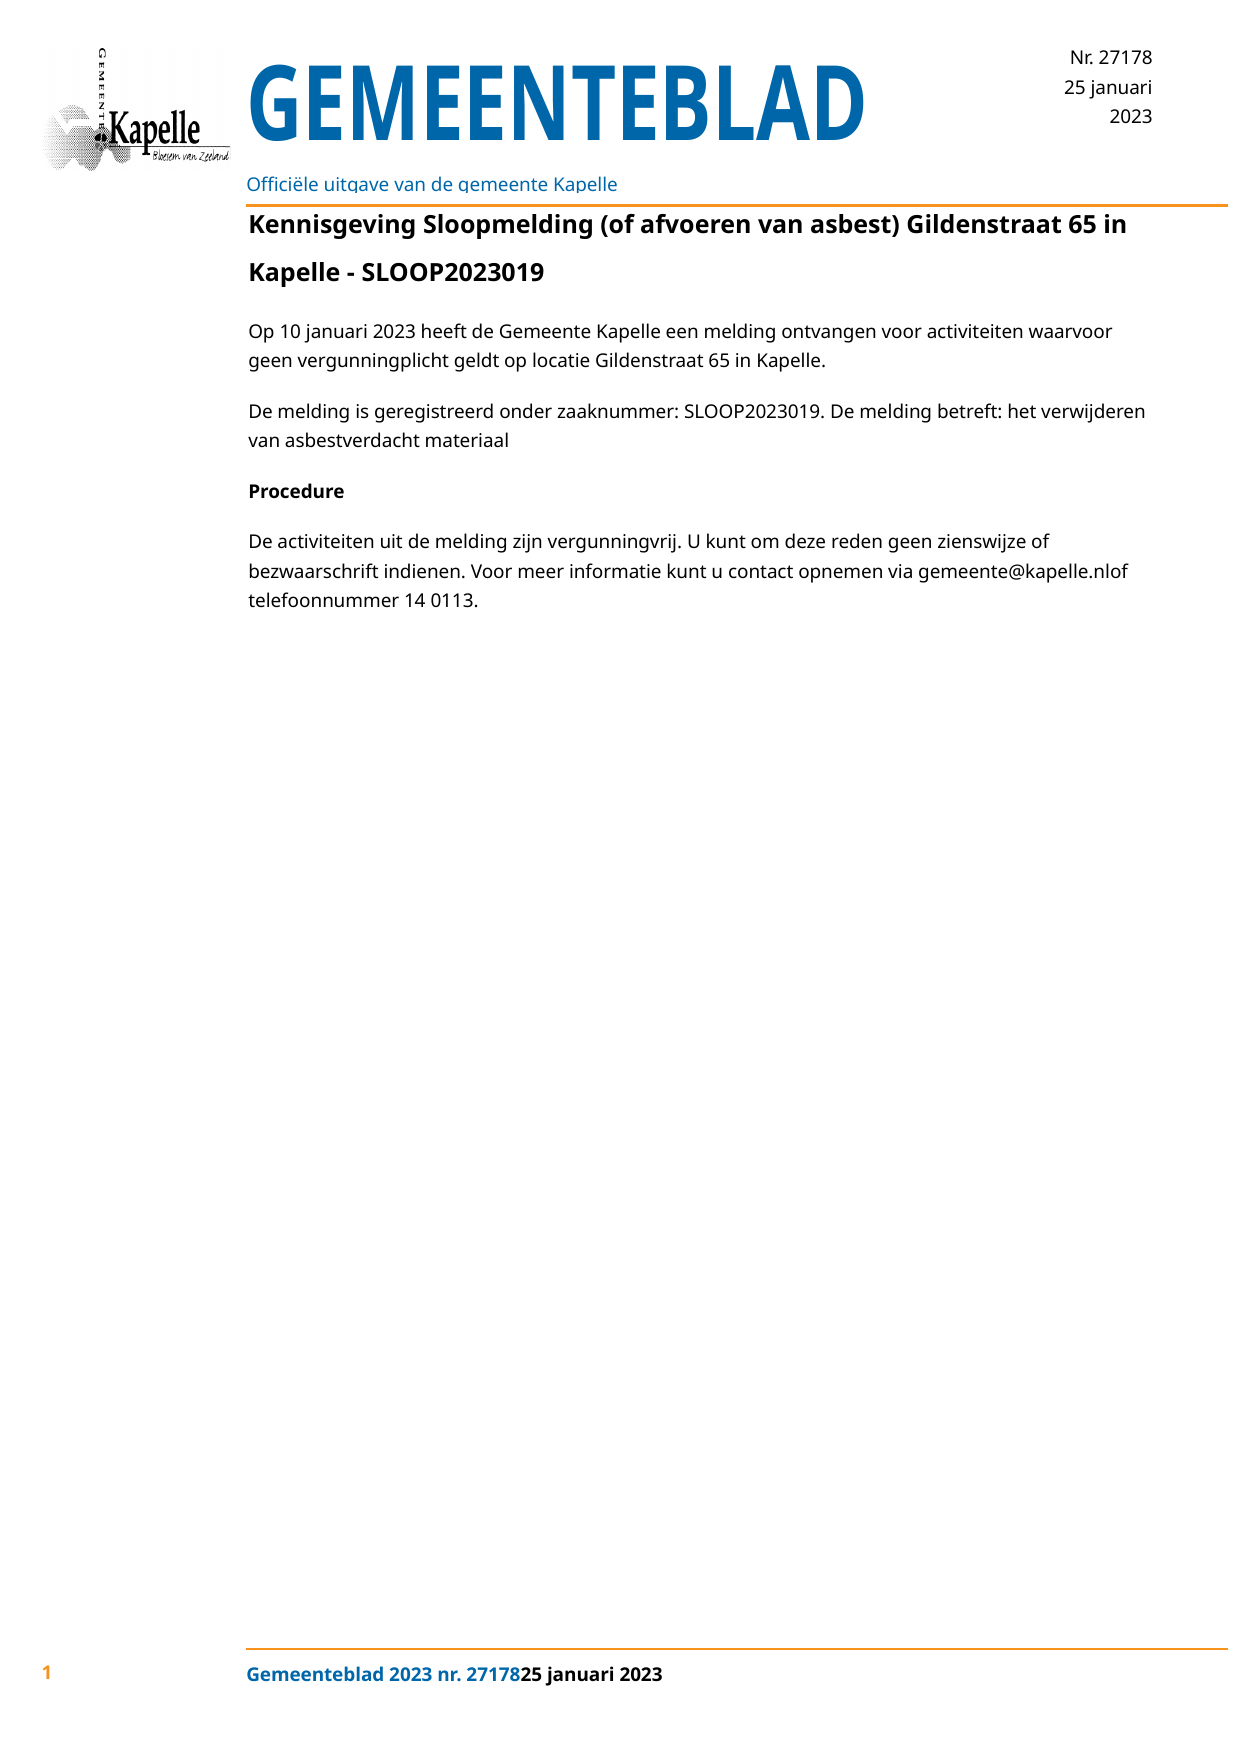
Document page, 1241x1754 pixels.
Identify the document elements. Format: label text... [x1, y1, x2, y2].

text Kennisgeving Sloopmelding (of afvoeren van asbest) Gildenstraat 65 in Kapelle - SLOOP2023019 [248, 207, 1152, 288]
text De activiteiten uit de melding zijn vergunningvrij. U kunt om deze reden geen zienswijze of bezwaarschrift indienen. Voor meer informatie kunt u contact opnemen via gemeente@kapelle.nlof telefoonnummer 14 0113. [248, 528, 1152, 613]
text Procedure [248, 478, 1152, 504]
text De melding is geregistreerd onder zaaknummer: SLOOP2023019. De melding betreft: het verwijderen van asbestverdacht materiaal [248, 398, 1152, 453]
text Op 10 januari 2023 heeft de Gemeente Kapelle een melding ontvangen voor activiteiten waarvoor geen vergunningplicht geldt op locatie Gildenstraat 65 in Kapelle. [248, 318, 1152, 373]
picture [41, 47, 231, 172]
